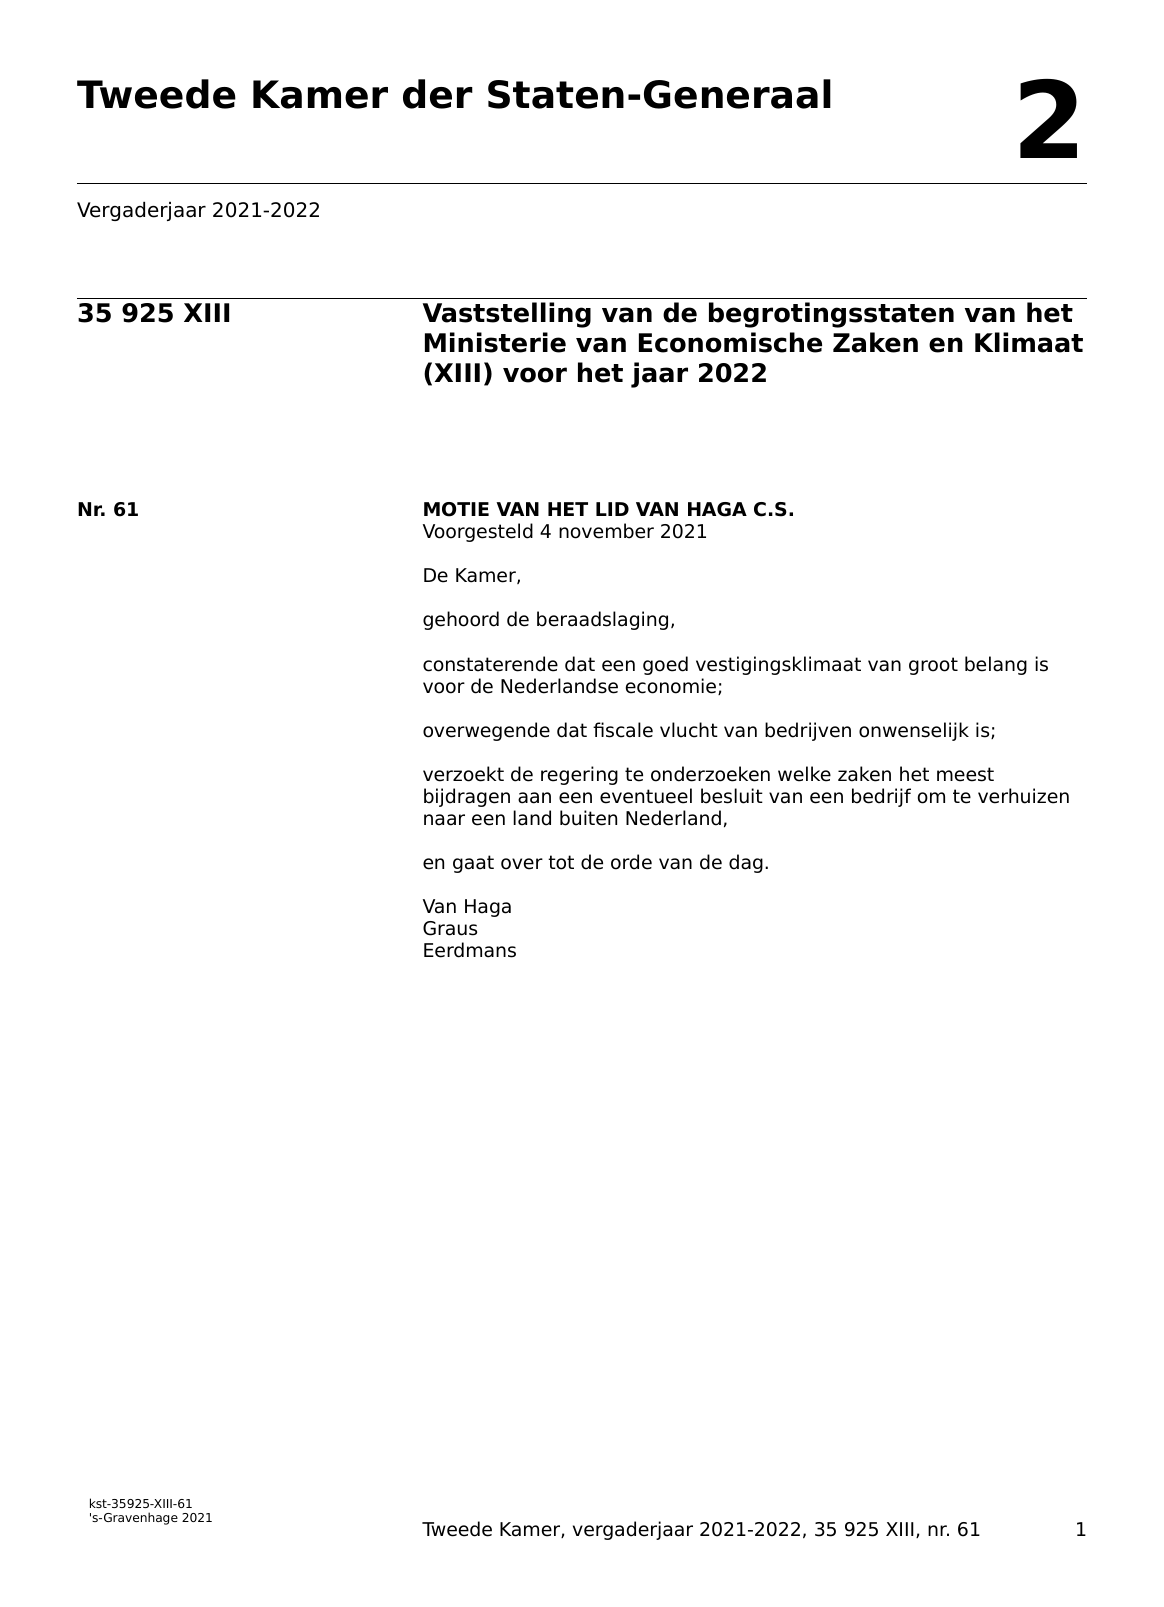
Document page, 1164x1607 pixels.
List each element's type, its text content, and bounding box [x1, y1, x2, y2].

subtitle Nr. 61 MOTIE VAN HET LID VAN HAGA C.S. [77, 499, 1087, 521]
text en gaat over tot de orde van de dag. [422, 852, 1087, 874]
text kst-35925-XIII-61 [88, 1497, 323, 1511]
table_cell Vergaderjaar 2021-2022 [77, 184, 1087, 298]
subtitle 35 925 XIII Vaststelling van de begrotingsstaten van het Ministerie van Economische Zaken en Klimaat (XIII) voor het jaar 2022 [77, 299, 1087, 388]
text 's-Gravenhage 2021 [88, 1511, 323, 1525]
table_header 2 [886, 59, 1087, 183]
text Eerdmans [422, 940, 1087, 962]
table_header Tweede Kamer der Staten-Generaal [77, 59, 886, 183]
text overwegende dat fiscale vlucht van bedrijven onwenselijk is; [422, 720, 1087, 742]
text Van Haga [422, 896, 1087, 918]
text Voorgesteld 4 november 2021 [422, 521, 1087, 543]
text Graus [422, 918, 1087, 940]
text verzoekt de regering te onderzoeken welke zaken het meest bijdragen aan een eventueel besluit van een bedrijf om te verhuizen naar een land buiten Nederland, [422, 764, 1087, 830]
text constaterende dat een goed vestigingsklimaat van groot belang is voor de Nederlandse economie; [422, 653, 1087, 697]
text gehoord de beraadslaging, [422, 609, 1087, 631]
text De Kamer, [422, 565, 1087, 587]
